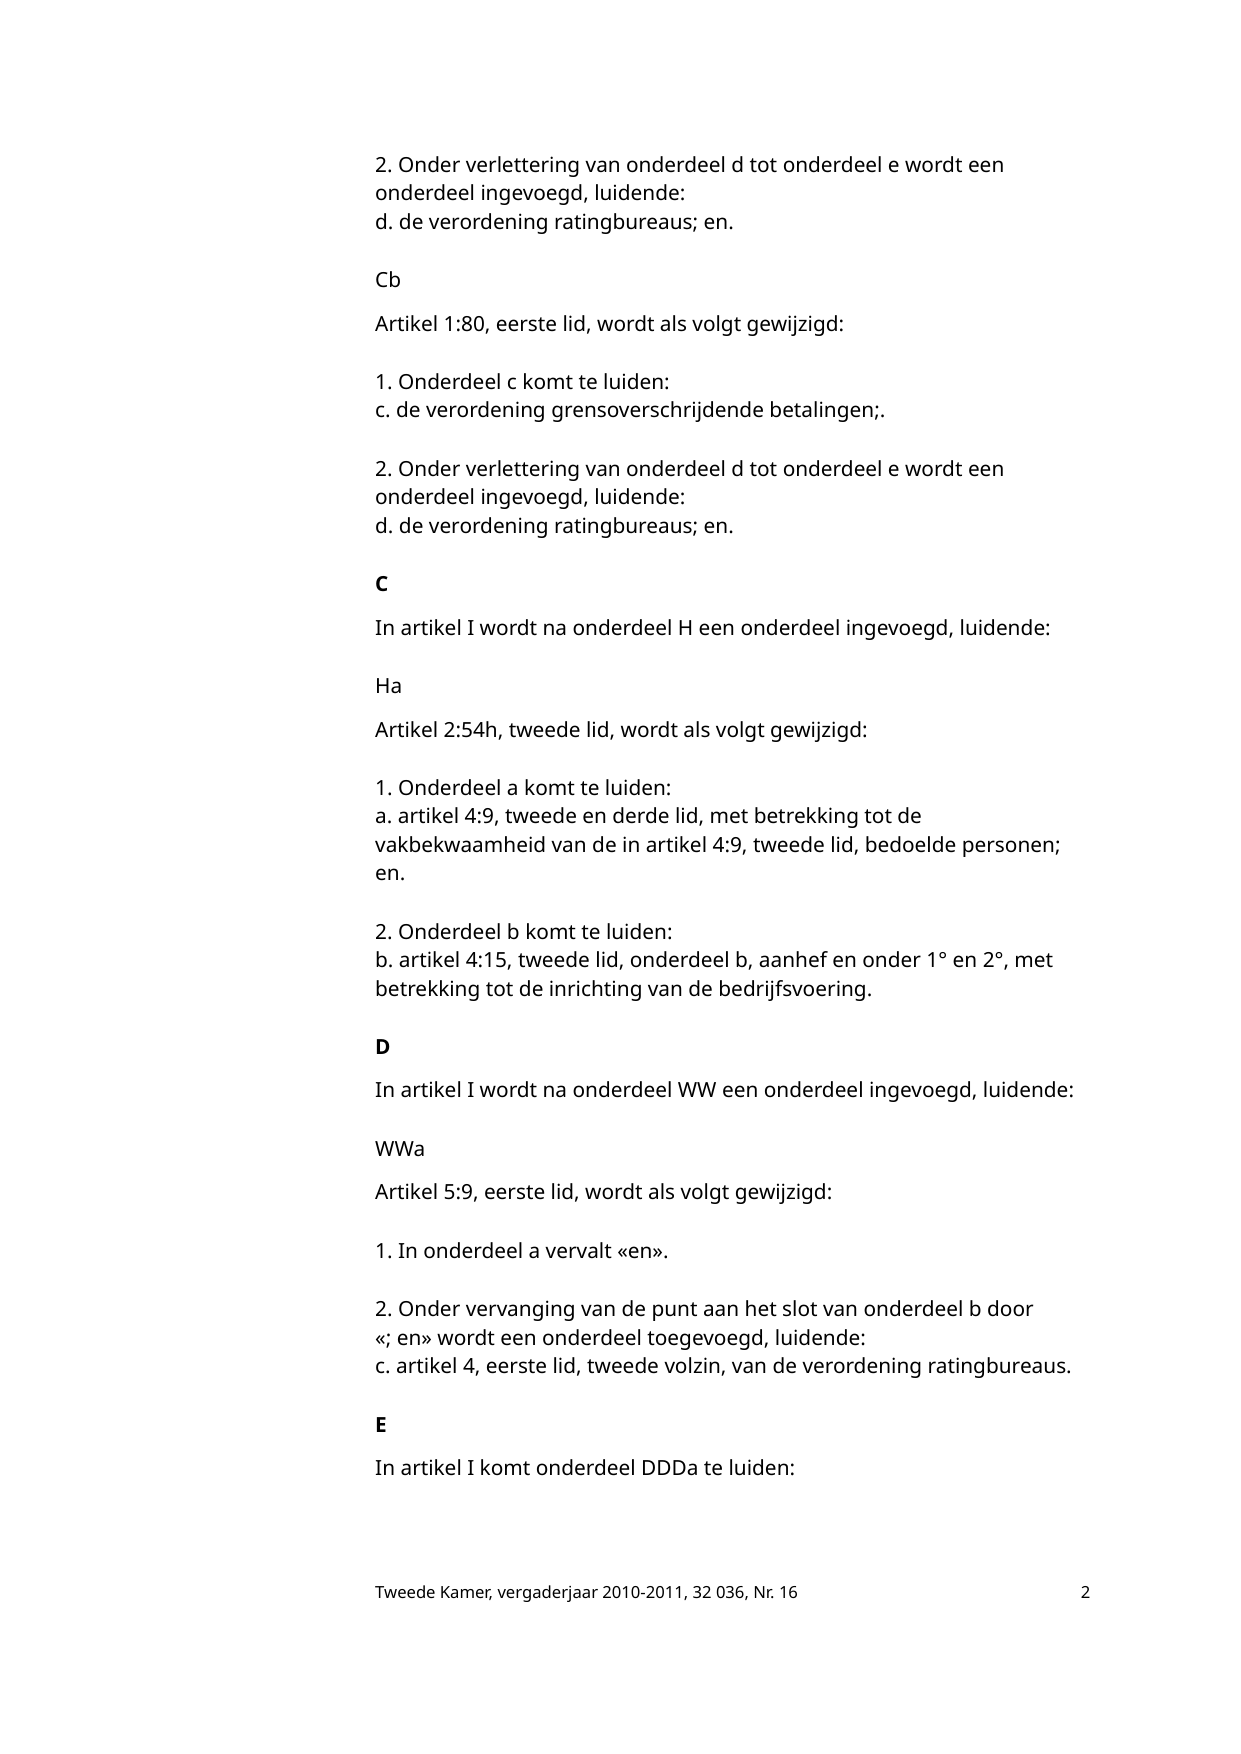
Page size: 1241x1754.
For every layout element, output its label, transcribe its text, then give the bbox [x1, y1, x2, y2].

text b. artikel 4:15, tweede lid, onderdeel b, aanhef en onder 1° en 2°, met betrekking tot de inrichting van de bedrijfsvoering. [375, 945, 1090, 1002]
text Artikel 5:9, eerste lid, wordt als volgt gewijzigd: [375, 1177, 1090, 1206]
text d. de verordening ratingbureaus; en. [375, 511, 1090, 539]
text Ha [375, 671, 1090, 700]
text c. artikel 4, eerste lid, tweede volzin, van de verordening ratingbureaus. [375, 1351, 1090, 1380]
text 1. Onderdeel c komt te luiden: [375, 367, 1090, 396]
text E [375, 1410, 1090, 1438]
text d. de verordening ratingbureaus; en. [375, 207, 1090, 235]
text D [375, 1032, 1090, 1061]
text In artikel I wordt na onderdeel H een onderdeel ingevoegd, luidende: [375, 613, 1090, 641]
text Artikel 1:80, eerste lid, wordt als volgt gewijzigd: [375, 309, 1090, 337]
text 1. Onderdeel a komt te luiden: [375, 773, 1090, 802]
text 1. In onderdeel a vervalt «en». [375, 1236, 1090, 1264]
text C [375, 569, 1090, 598]
text In artikel I wordt na onderdeel WW een onderdeel ingevoegd, luidende: [375, 1076, 1090, 1104]
text 2. Onder verlettering van onderdeel d tot onderdeel e wordt een onderdeel ingevoegd, luidende: [375, 150, 1090, 207]
text a. artikel 4:9, tweede en derde lid, met betrekking tot de vakbekwaamheid van de in artikel 4:9, tweede lid, bedoelde personen; en. [375, 802, 1090, 887]
text In artikel I komt onderdeel DDDa te luiden: [375, 1453, 1090, 1482]
text c. de verordening grensoverschrijdende betalingen;. [375, 396, 1090, 424]
text Cb [375, 265, 1090, 294]
text WWa [375, 1134, 1090, 1162]
text Artikel 2:54h, tweede lid, wordt als volgt gewijzigd: [375, 715, 1090, 743]
text 2. Onder vervanging van de punt aan het slot van onderdeel b door «; en» wordt een onderdeel toegevoegd, luidende: [375, 1294, 1090, 1351]
text 2. Onder verlettering van onderdeel d tot onderdeel e wordt een onderdeel ingevoegd, luidende: [375, 454, 1090, 511]
text 2. Onderdeel b komt te luiden: [375, 917, 1090, 945]
